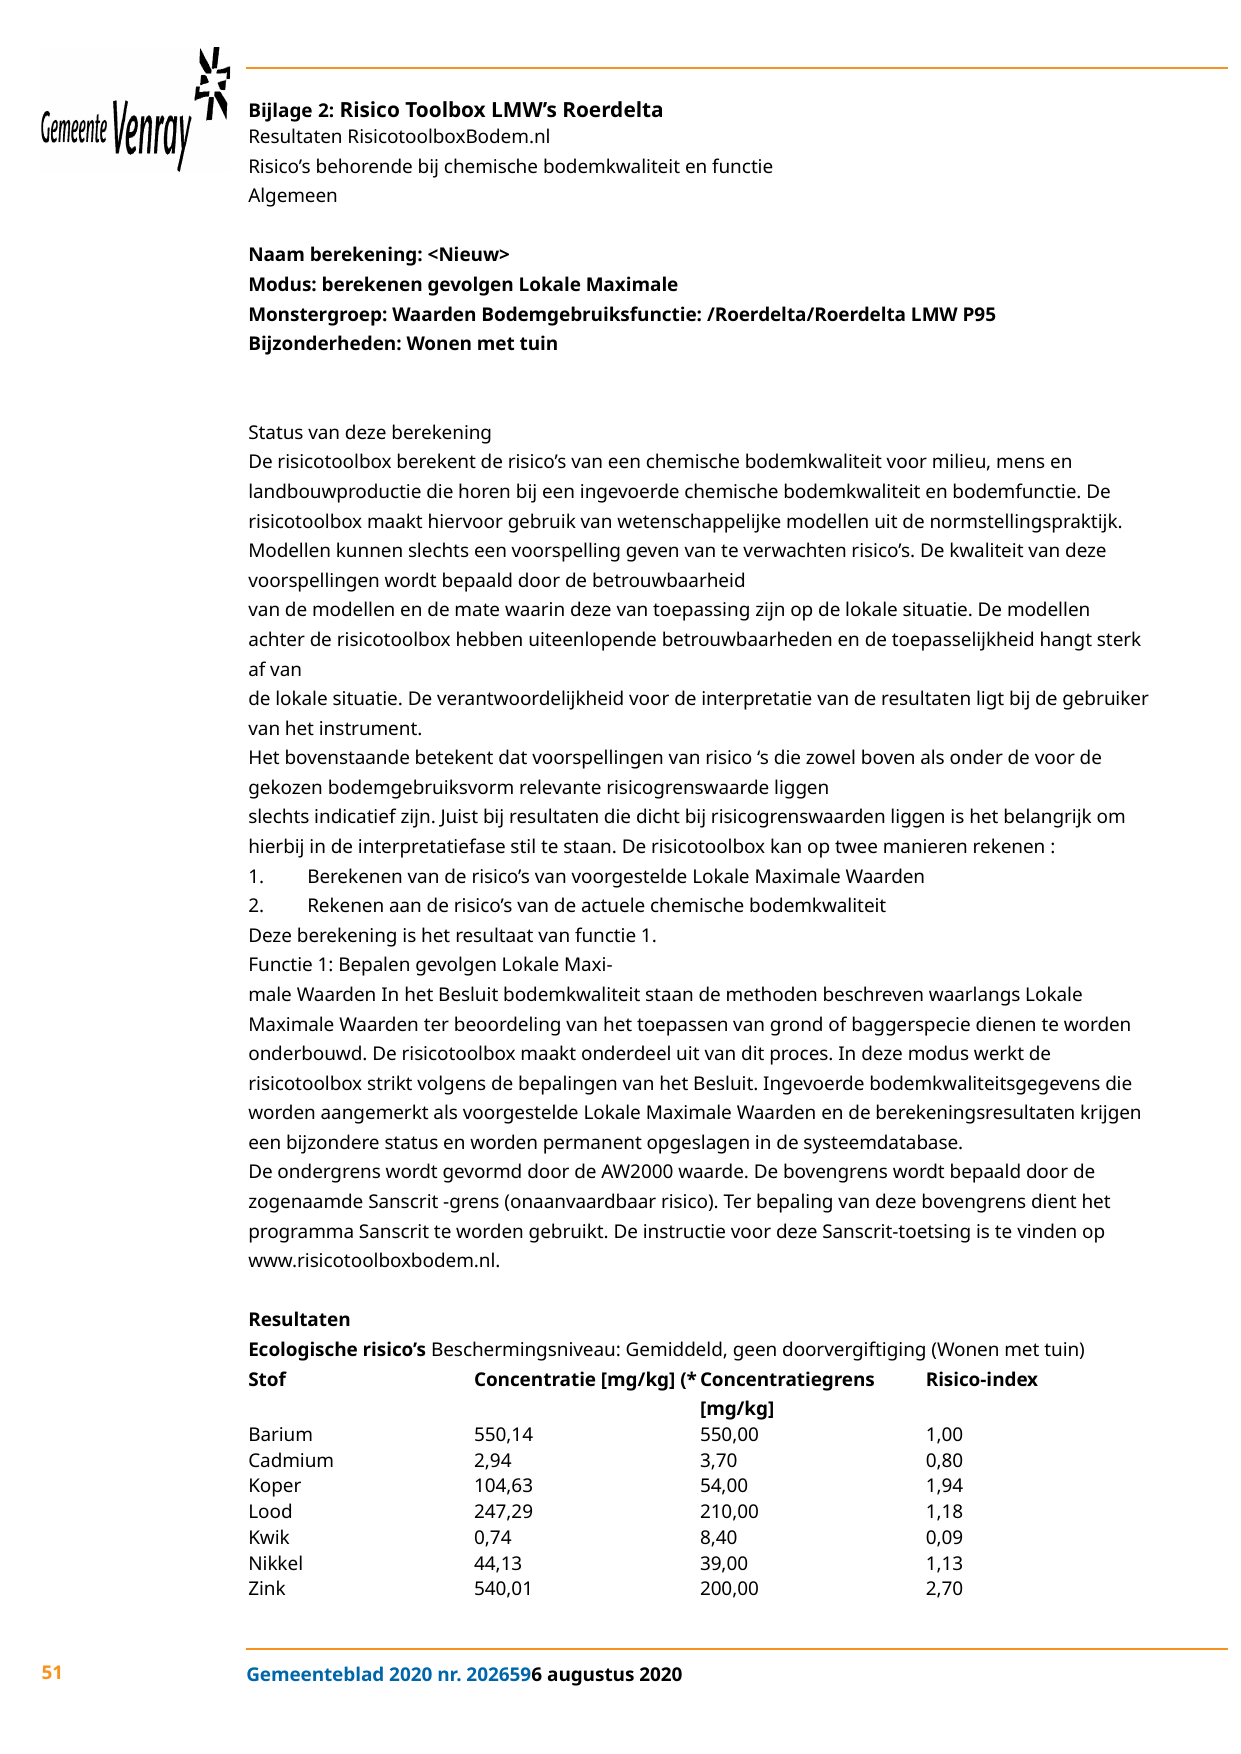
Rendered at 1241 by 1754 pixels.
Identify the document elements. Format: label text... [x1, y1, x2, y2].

table_cell 2,70 [926, 1576, 1152, 1601]
text Functie 1: Bepalen gevolgen Lokale Maxi- [248, 952, 1152, 977]
table_cell 210,00 [700, 1499, 926, 1524]
text Resultaten RisicotoolboxBodem.nl [248, 123, 1152, 149]
text Ecologische risico’s Beschermingsniveau: Gemiddeld, geen doorvergiftiging (Wonen met tuin) [248, 1336, 1152, 1362]
text Status van deze berekening [248, 419, 1152, 445]
text Risico’s behorende bij chemische bodemkwaliteit en functie [248, 153, 1152, 179]
table_cell 1,94 [926, 1473, 1152, 1498]
text Het bovenstaande betekent dat voorspellingen van risico ‘s die zowel boven als onder de voor de gekozen bodemgebruiksvorm relevante risicogrenswaarde liggen [248, 744, 1152, 800]
table_cell 200,00 [700, 1576, 926, 1601]
text Algemeen [248, 182, 1152, 208]
text Monstergroep: Waarden Bodemgebruiksfunctie: /Roerdelta/Roerdelta LMW P95 [248, 301, 1152, 327]
text Bijzonderheden: Wonen met tuin [248, 330, 1152, 356]
table_header Stof [248, 1366, 474, 1421]
table_cell 550,14 [474, 1421, 700, 1447]
text Resultaten [248, 1307, 1152, 1332]
text De risicotoolbox berekent de risico’s van een chemische bodemkwaliteit voor milieu, mens en landbouwproductie die horen bij een ingevoerde chemische bodemkwaliteit en bodemfunctie. De risicotoolbox maakt hiervoor gebruik van wetenschappelijke modellen uit de normstellingspraktijk. Modellen kunnen slechts een voorspelling geven van te verwachten risico’s. De kwaliteit van deze voorspellingen wordt bepaald door de betrouwbaarheid [248, 449, 1152, 593]
table_cell 2,94 [474, 1447, 700, 1473]
list Rekenen aan de risico’s van de actuele chemische bodemkwaliteit [248, 892, 1152, 918]
table_cell Lood [248, 1499, 474, 1524]
text de lokale situatie. De verantwoordelijkheid voor de interpretatie van de resultaten ligt bij de gebruiker van het instrument. [248, 685, 1152, 741]
table_cell 1,00 [926, 1421, 1152, 1447]
table_cell Barium [248, 1421, 474, 1447]
text Deze berekening is het resultaat van functie 1. [248, 922, 1152, 948]
table_cell Cadmium [248, 1447, 474, 1473]
table_header Concentratie [mg/kg] (* [474, 1366, 700, 1421]
text slechts indicatief zijn. Juist bij resultaten die dicht bij risicogrenswaarden liggen is het belangrijk om hierbij in de interpretatiefase stil te staan. De risicotoolbox kan op twee manieren rekenen : [248, 804, 1152, 859]
table_cell 3,70 [700, 1447, 926, 1473]
text van de modellen en de mate waarin deze van toepassing zijn op de lokale situatie. De modellen achter de risicotoolbox hebben uiteenlopende betrouwbaarheden en de toepasselijkheid hangt sterk af van [248, 597, 1152, 682]
table_cell Zink [248, 1576, 474, 1601]
table_cell 104,63 [474, 1473, 700, 1498]
text Naam berekening: <Nieuw> [248, 242, 1152, 267]
table_cell 247,29 [474, 1499, 700, 1524]
table_cell 54,00 [700, 1473, 926, 1498]
table_cell 1,13 [926, 1550, 1152, 1576]
table_cell 540,01 [474, 1576, 700, 1601]
table_header Risico-index [926, 1366, 1152, 1421]
text Modus: berekenen gevolgen Lokale Maximale [248, 271, 1152, 297]
table_cell Kwik [248, 1524, 474, 1550]
table_cell 0,09 [926, 1524, 1152, 1550]
list Berekenen van de risico’s van voorgestelde Lokale Maximale Waarden [248, 863, 1152, 889]
text Bijlage 2: Risico Toolbox LMW’s Roerdelta [248, 95, 1152, 123]
table_cell 39,00 [700, 1550, 926, 1576]
table_cell 0,74 [474, 1524, 700, 1550]
table_cell 8,40 [700, 1524, 926, 1550]
table_cell 550,00 [700, 1421, 926, 1447]
text male Waarden In het Besluit bodemkwaliteit staan de methoden beschreven waarlangs Lokale Maximale Waarden ter beoordeling van het toepassen van grond of baggerspecie dienen te worden onderbouwd. De risicotoolbox maakt onderdeel uit van dit proces. In deze modus werkt de risicotoolbox strikt volgens de bepalingen van het Besluit. Ingevoerde bodemkwaliteitsgegevens die worden aangemerkt als voorgestelde Lokale Maximale Waarden en de berekeningsresultaten krijgen een bijzondere status en worden permanent opgeslagen in de systeemdatabase. [248, 981, 1152, 1155]
table_header Concentratiegrens [mg/kg] [700, 1366, 926, 1421]
table_cell 1,18 [926, 1499, 1152, 1524]
text De ondergrens wordt gevormd door de AW2000 waarde. De bovengrens wordt bepaald door de zogenaamde Sanscrit -grens (onaanvaardbaar risico). Ter bepaling van deze bovengrens dient het programma Sanscrit te worden gebruikt. De instructie voor deze Sanscrit-toetsing is te vinden op www.risicotoolboxbodem.nl. [248, 1159, 1152, 1273]
table_cell Nikkel [248, 1550, 474, 1576]
table_cell 44,13 [474, 1550, 700, 1576]
picture [41, 47, 231, 172]
table_cell Koper [248, 1473, 474, 1498]
table_cell 0,80 [926, 1447, 1152, 1473]
